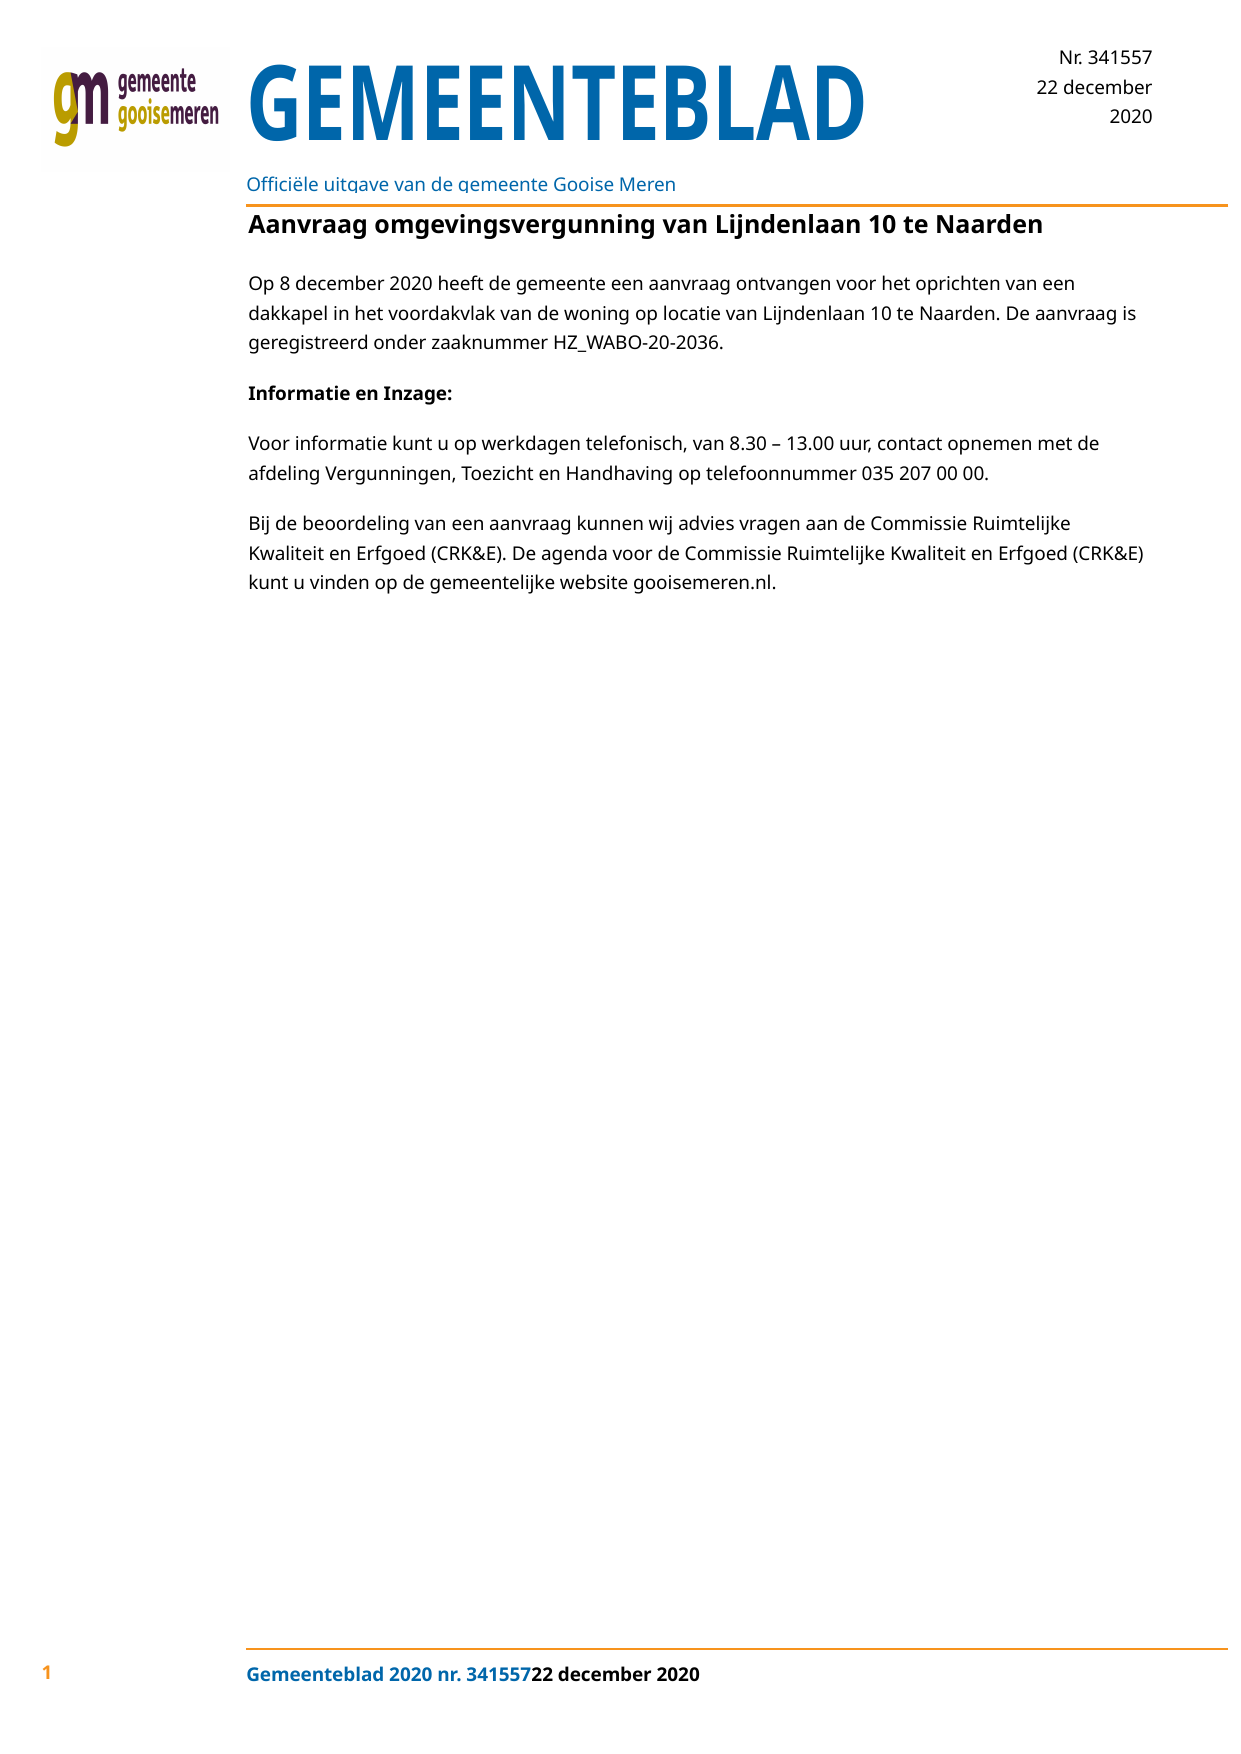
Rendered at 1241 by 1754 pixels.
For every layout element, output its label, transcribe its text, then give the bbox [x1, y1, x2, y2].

text Aanvraag omgevingsvergunning van Lijndenlaan 10 te Naarden [248, 207, 1152, 241]
picture [41, 47, 231, 172]
text Informatie en Inzage: [248, 380, 1152, 406]
text Op 8 december 2020 heeft de gemeente een aanvraag ontvangen voor het oprichten van een dakkapel in het voordakvlak van de woning op locatie van Lijndenlaan 10 te Naarden. De aanvraag is geregistreerd onder zaaknummer HZ_WABO-20-2036. [248, 270, 1152, 355]
text Bij de beoordeling van een aanvraag kunnen wij advies vragen aan de Commissie Ruimtelijke Kwaliteit en Erfgoed (CRK&E). De agenda voor de Commissie Ruimtelijke Kwaliteit en Erfgoed (CRK&E) kunt u vinden op de gemeentelijke website gooisemeren.nl. [248, 510, 1152, 595]
text Voor informatie kunt u op werkdagen telefonisch, van 8.30 – 13.00 uur, contact opnemen met de afdeling Vergunningen, Toezicht en Handhaving op telefoonnummer 035 207 00 00. [248, 430, 1152, 486]
